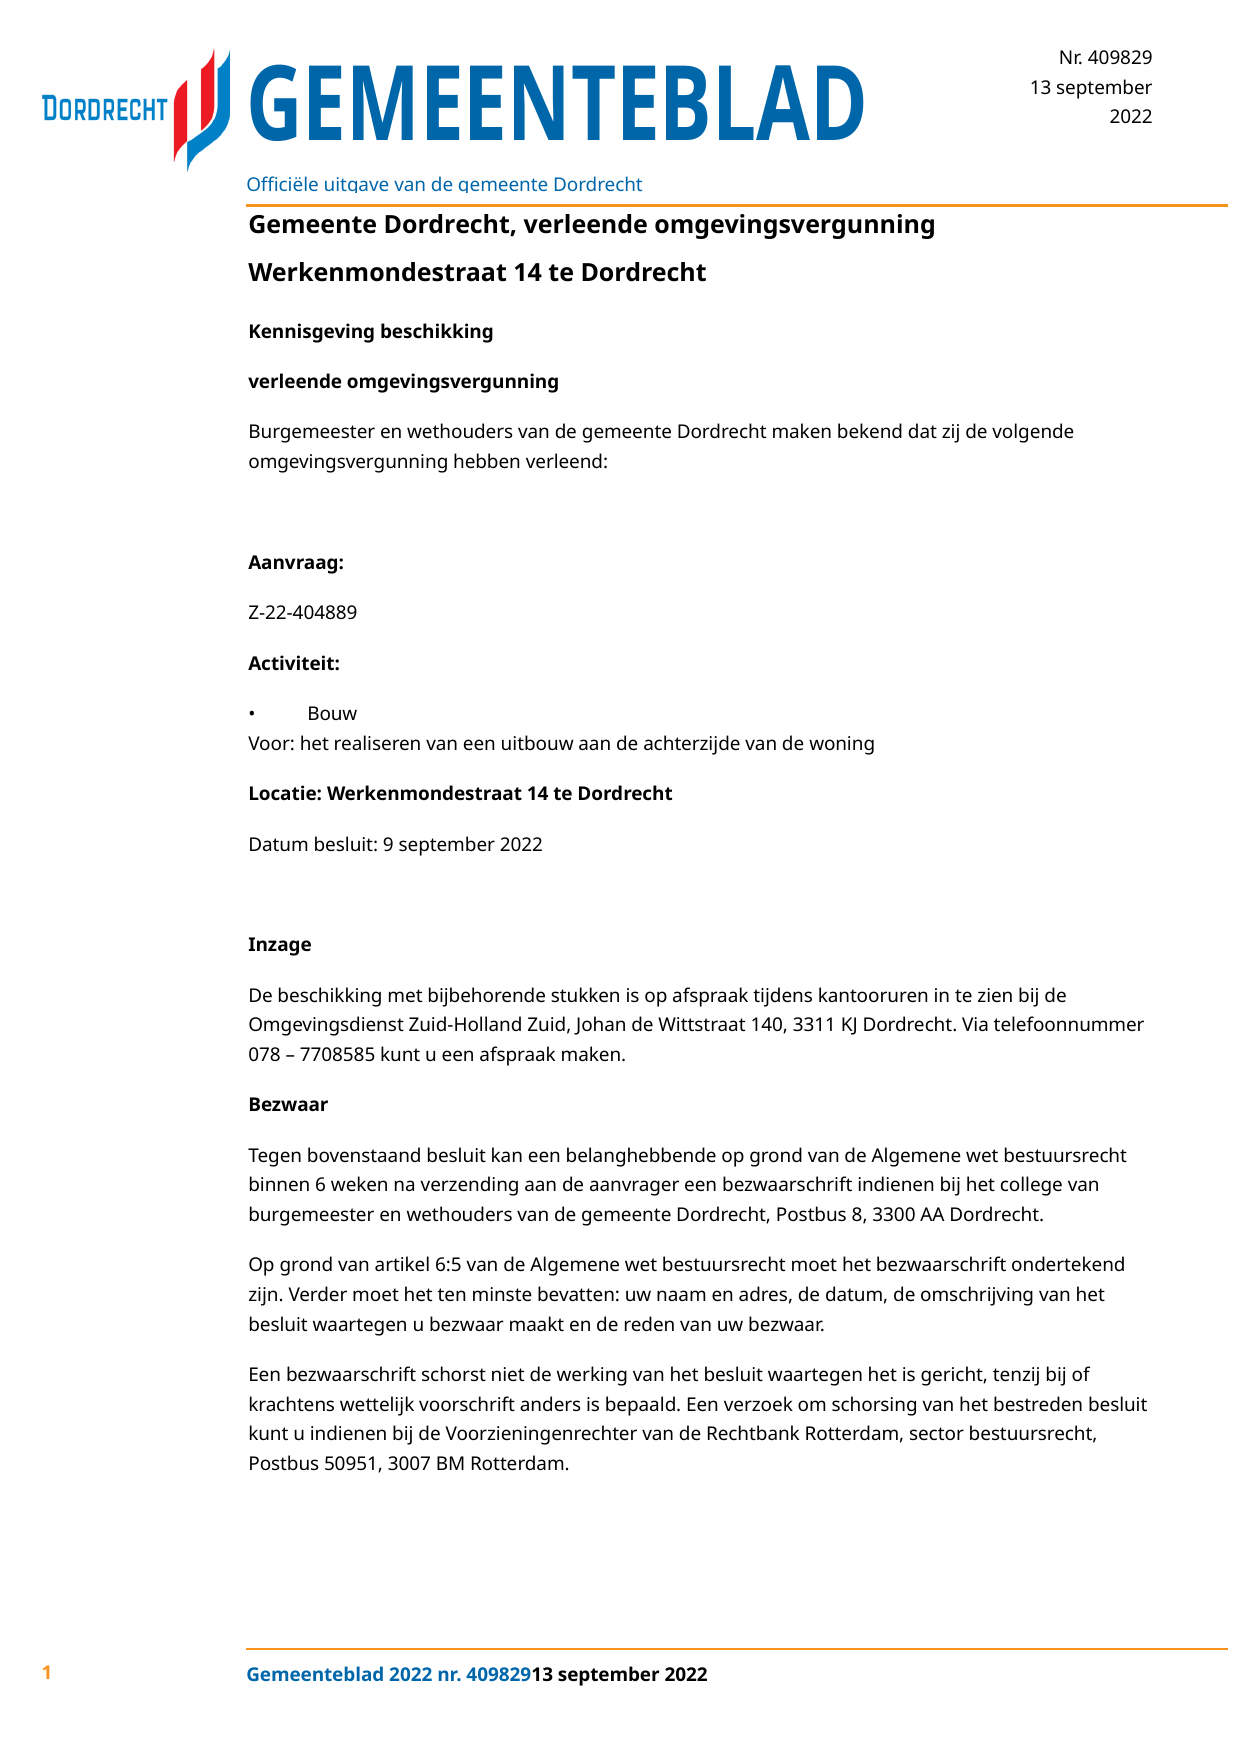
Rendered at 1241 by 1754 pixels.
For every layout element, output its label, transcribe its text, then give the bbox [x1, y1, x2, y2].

text Burgemeester en wethouders van de gemeente Dordrecht maken bekend dat zij de volgende omgevingsvergunning hebben verleend: [248, 419, 1152, 474]
text De beschikking met bijbehorende stukken is op afspraak tijdens kantooruren in te zien bij de Omgevingsdienst Zuid-Holland Zuid, Johan de Wittstraat 140, 3311 KJ Dordrecht. Via telefoonnummer 078 – 7708585 kunt u een afspraak maken. [248, 982, 1152, 1067]
list Bouw [248, 700, 1152, 726]
text Voor: het realiseren van een uitbouw aan de achterzijde van de woning [248, 730, 1152, 756]
text Datum besluit: 9 september 2022 [248, 831, 1152, 857]
text Activiteit: [248, 650, 1152, 676]
text verleende omgevingsvergunning [248, 368, 1152, 394]
text Op grond van artikel 6:5 van de Algemene wet bestuursrecht moet het bezwaarschrift ondertekend zijn. Verder moet het ten minste bevatten: uw naam en adres, de datum, de omschrijving van het besluit waartegen u bezwaar maakt en de reden van uw bezwaar. [248, 1252, 1152, 1337]
picture [41, 47, 231, 172]
text Een bezwaarschrift schorst niet de werking van het besluit waartegen het is gericht, tenzij bij of krachtens wettelijk voorschrift anders is bepaald. Een verzoek om schorsing van het bestreden besluit kunt u indienen bij de Voorzieningenrechter van de Rechtbank Rotterdam, sector bestuursrecht, Postbus 50951, 3007 BM Rotterdam. [248, 1361, 1152, 1476]
text Gemeente Dordrecht, verleende omgevingsvergunning Werkenmondestraat 14 te Dordrecht [248, 207, 1152, 288]
text Tegen bovenstaand besluit kan een belanghebbende op grond van de Algemene wet bestuursrecht binnen 6 weken na verzending aan de aanvrager een bezwaarschrift indienen bij het college van burgemeester en wethouders van de gemeente Dordrecht, Postbus 8, 3300 AA Dordrecht. [248, 1142, 1152, 1227]
text Z-22-404889 [248, 599, 1152, 625]
text Inzage [248, 932, 1152, 957]
text Bezwaar [248, 1092, 1152, 1117]
text Kennisgeving beschikking [248, 318, 1152, 344]
text Aanvraag: [248, 549, 1152, 575]
text Locatie: Werkenmondestraat 14 te Dordrecht [248, 780, 1152, 806]
